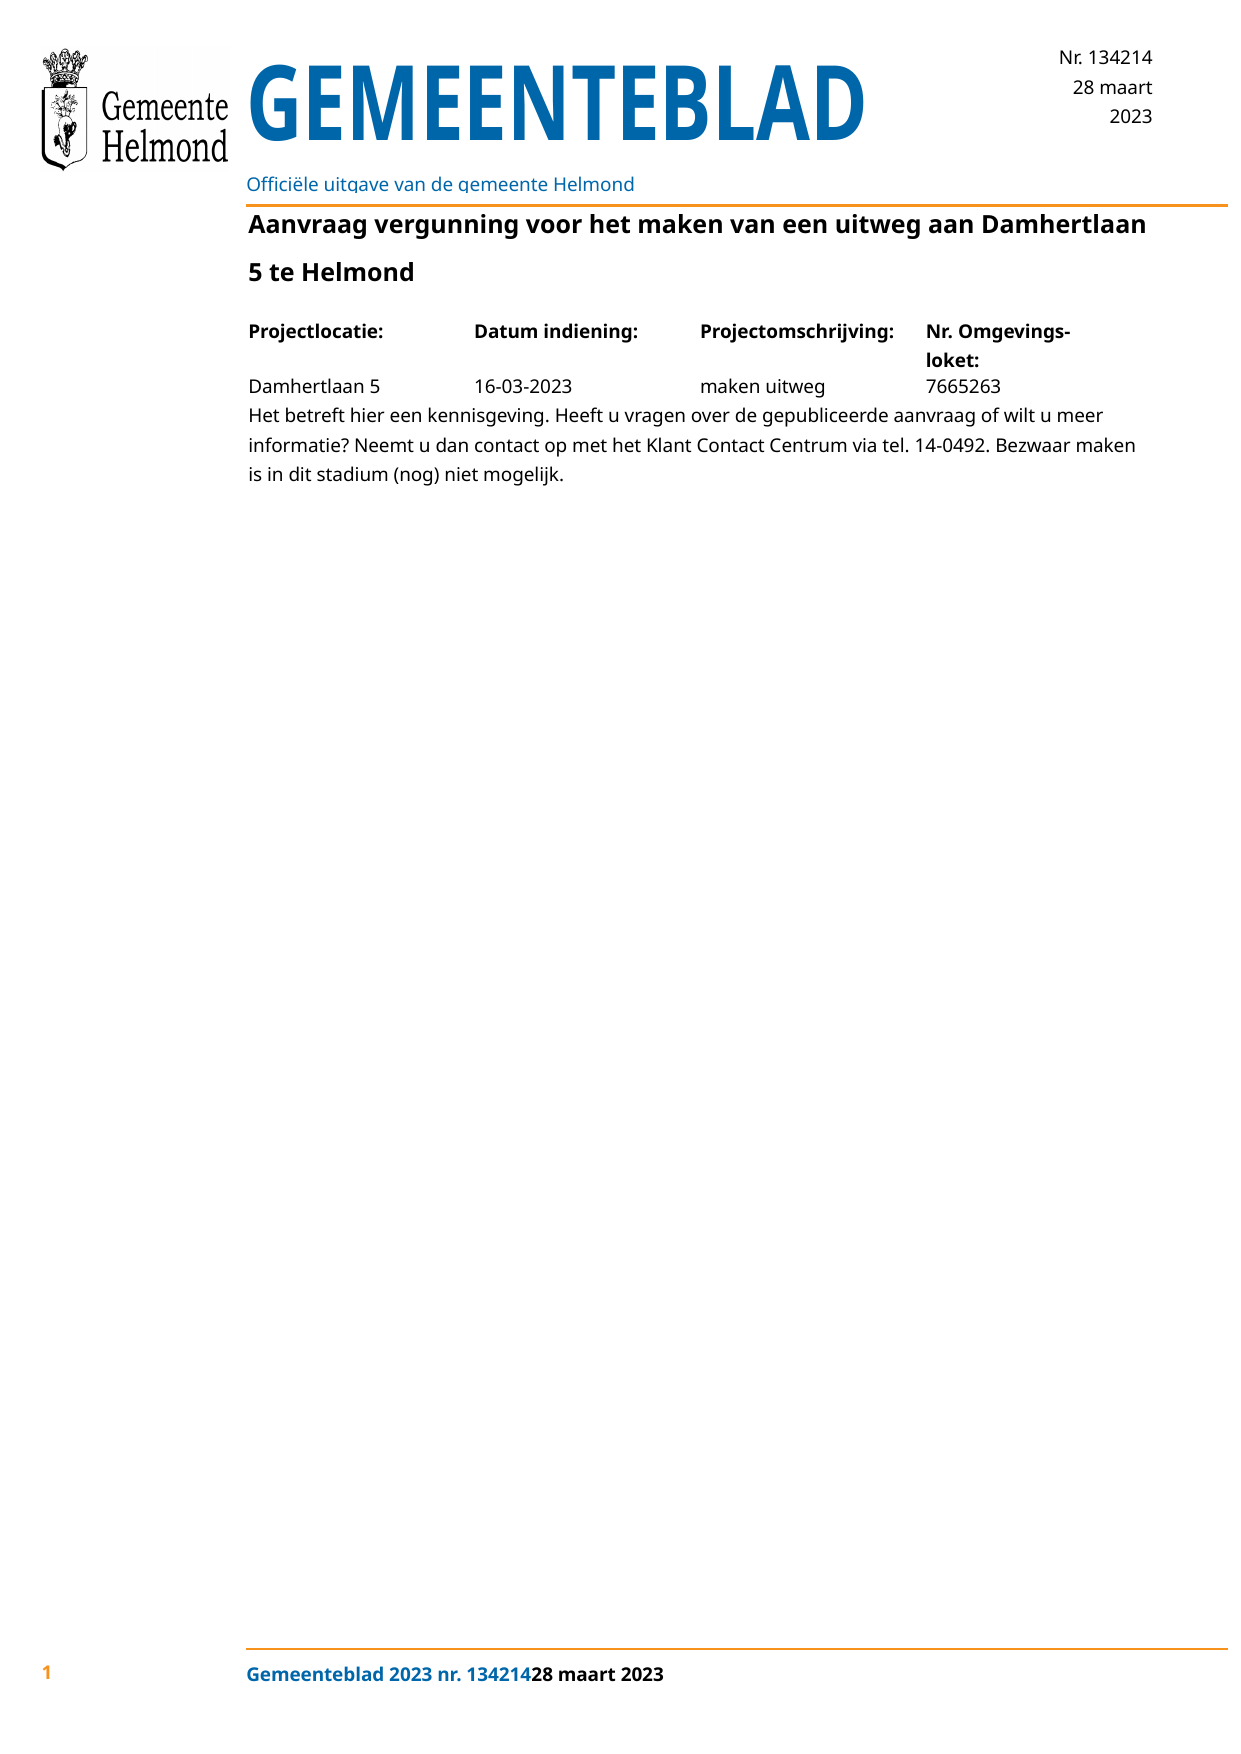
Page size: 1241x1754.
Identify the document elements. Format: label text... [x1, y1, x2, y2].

table_header Nr. Omgevings- loket: [926, 318, 1152, 373]
table_cell Damhertlaan 5 [248, 373, 474, 399]
table_cell 7665263 [926, 373, 1152, 399]
table_cell 16-03-2023 [474, 373, 700, 399]
text Aanvraag vergunning voor het maken van een uitweg aan Damhertlaan 5 te Helmond [248, 207, 1152, 288]
table_header Projectomschrijving: [700, 318, 926, 373]
table_cell maken uitweg [700, 373, 926, 399]
text Het betreft hier een kennisgeving. Heeft u vragen over de gepubliceerde aanvraag of wilt u meer informatie? Neemt u dan contact op met het Klant Contact Centrum via tel. 14-0492. Bezwaar maken is in dit stadium (nog) niet mogelijk. [248, 402, 1152, 487]
picture [41, 47, 231, 172]
table_header Projectlocatie: [248, 318, 474, 373]
table_header Datum indiening: [474, 318, 700, 373]
